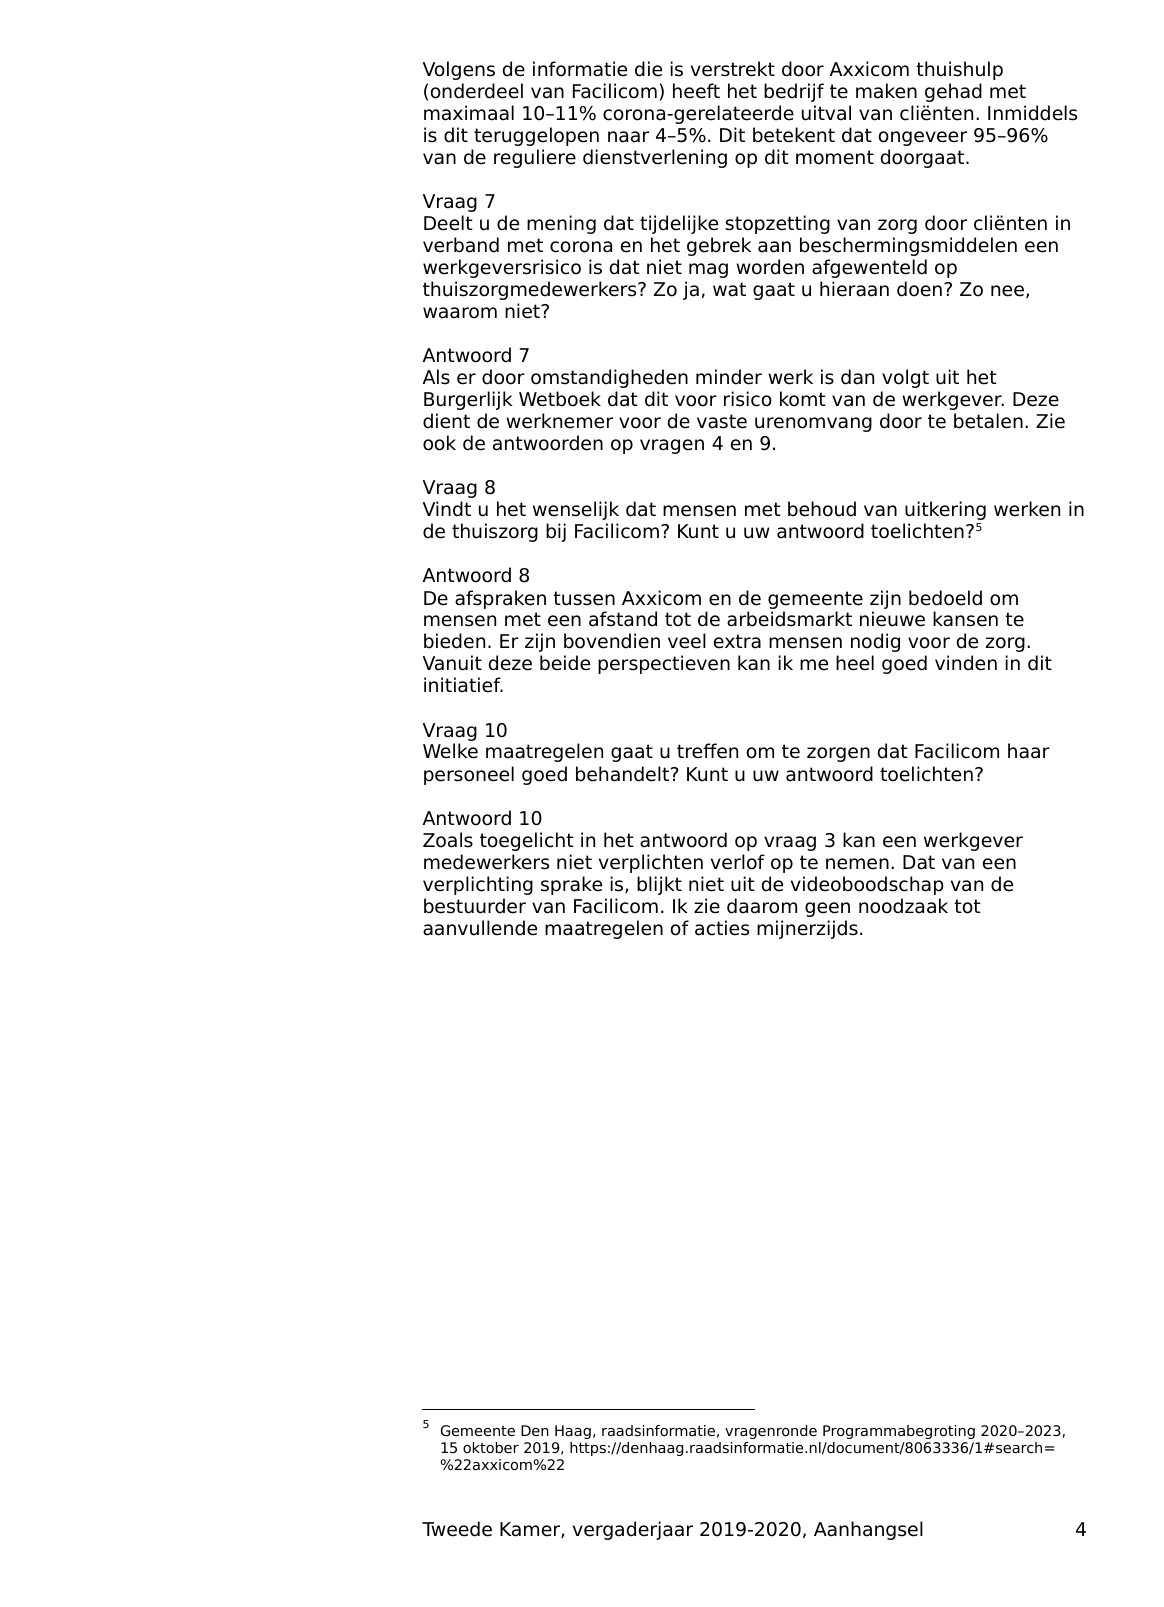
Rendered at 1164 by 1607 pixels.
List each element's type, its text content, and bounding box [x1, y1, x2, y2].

text Welke maatregelen gaat u treffen om te zorgen dat Facilicom haar personeel goed behandelt? Kunt u uw antwoord toelichten? [422, 741, 1087, 785]
text De afspraken tussen Axxicom en de gemeente zijn bedoeld om mensen met een afstand tot de arbeidsmarkt nieuwe kansen te bieden. Er zijn bovendien veel extra mensen nodig voor de zorg. Vanuit deze beide perspectieven kan ik me heel goed vinden in dit initiatief. [422, 587, 1087, 697]
text Vraag 8 [422, 477, 1087, 499]
text Volgens de informatie die is verstrekt door Axxicom thuishulp (onderdeel van Facilicom) heeft het bedrijf te maken gehad met maximaal 10–11% corona-gerelateerde uitval van cliënten. Inmiddels is dit teruggelopen naar 4–5%. Dit betekent dat ongeveer 95–96% van de reguliere dienstverlening op dit moment doorgaat. [422, 59, 1087, 169]
text Antwoord 10 [422, 808, 1087, 829]
text Vraag 10 [422, 719, 1087, 741]
text Antwoord 7 [422, 345, 1087, 367]
text Zoals toegelicht in het antwoord op vraag 3 kan een werkgever medewerkers niet verplichten verlof op te nemen. Dat van een verplichting sprake is, blijkt niet uit de videoboodschap van de bestuurder van Facilicom. Ik zie daarom geen noodzaak tot aanvullende maatregelen of acties mijnerzijds. [422, 829, 1087, 939]
text Als er door omstandigheden minder werk is dan volgt uit het Burgerlijk Wetboek dat dit voor risico komt van de werkgever. Deze dient de werknemer voor de vaste urenomvang door te betalen. Zie ook de antwoorden op vragen 4 en 9. [422, 367, 1087, 455]
text Gemeente Den Haag, raadsinformatie, vragenronde Programmabegroting 2020–2023, 15 oktober 2019, https://denhaag.raadsinformatie.nl/document/8063336/1#search=%22axxicom%22 [422, 1418, 1087, 1474]
text Vindt u het wenselijk dat mensen met behoud van uitkering werken in de thuiszorg bij Facilicom? Kunt u uw antwoord toelichten? [422, 499, 1087, 543]
text Antwoord 8 [422, 565, 1087, 587]
text Vraag 7 [422, 191, 1087, 213]
text Deelt u de mening dat tijdelijke stopzetting van zorg door cliënten in verband met corona en het gebrek aan beschermingsmiddelen een werkgeversrisico is dat niet mag worden afgewenteld op thuiszorgmedewerkers? Zo ja, wat gaat u hieraan doen? Zo nee, waarom niet? [422, 213, 1087, 323]
